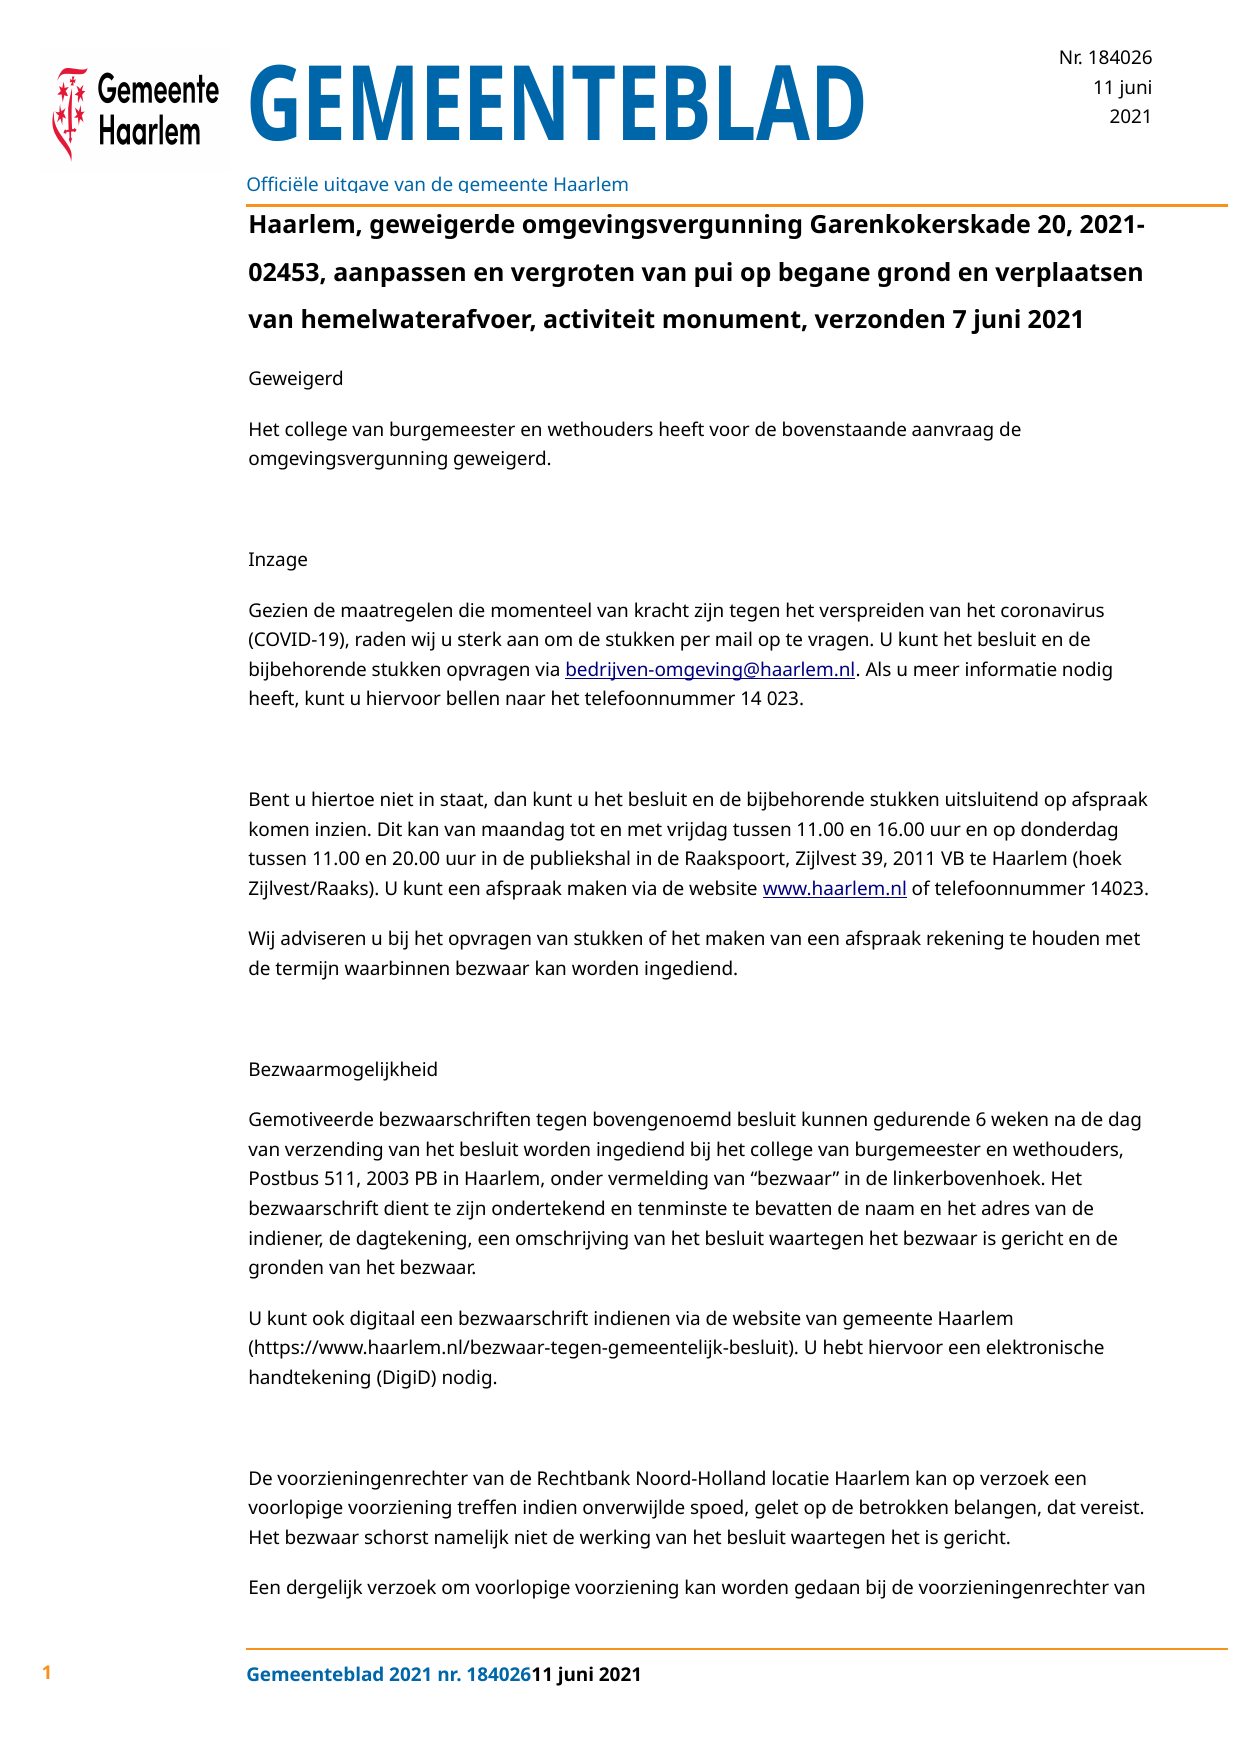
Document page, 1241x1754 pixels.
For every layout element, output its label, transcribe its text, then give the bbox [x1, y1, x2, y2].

text Wij adviseren u bij het opvragen van stukken of het maken van een afspraak rekening te houden met de termijn waarbinnen bezwaar kan worden ingediend. [248, 926, 1152, 981]
text U kunt ook digitaal een bezwaarschrift indienen via de website van gemeente Haarlem (https://www.haarlem.nl/bezwaar-tegen-gemeentelijk-besluit). U hebt hiervoor een elektronische handtekening (DigiD) nodig. [248, 1305, 1152, 1389]
text Haarlem, geweigerde omgevingsvergunning Garenkokerskade 20, 2021-02453, aanpassen en vergroten van pui op begane grond en verplaatsen van hemelwaterafvoer, activiteit monument, verzonden 7 juni 2021 [248, 207, 1152, 336]
text Gezien de maatregelen die momenteel van kracht zijn tegen het verspreiden van het coronavirus (COVID-19), raden wij u sterk aan om de stukken per mail op te vragen. U kunt het besluit en de bijbehorende stukken opvragen via bedrijven-omgeving@haarlem.nl. Als u meer informatie nodig heeft, kunt u hiervoor bellen naar het telefoonnummer 14 023. [248, 597, 1152, 711]
text Het college van burgemeester en wethouders heeft voor de bovenstaande aanvraag de omgevingsvergunning geweigerd. [248, 416, 1152, 471]
text Bent u hiertoe niet in staat, dan kunt u het besluit en de bijbehorende stukken uitsluitend op afspraak komen inzien. Dit kan van maandag tot en met vrijdag tussen 11.00 en 16.00 uur en op donderdag tussen 11.00 en 20.00 uur in de publiekshal in de Raakspoort, Zijlvest 39, 2011 VB te Haarlem (hoek Zijlvest/Raaks). U kunt een afspraak maken via de website www.haarlem.nl of telefoonnummer 14023. [248, 786, 1152, 901]
text Gemotiveerde bezwaarschriften tegen bovengenoemd besluit kunnen gedurende 6 weken na de dag van verzending van het besluit worden ingediend bij het college van burgemeester en wethouders, Postbus 511, 2003 PB in Haarlem, onder vermelding van “bezwaar” in de linkerbovenhoek. Het bezwaarschrift dient te zijn ondertekend en tenminste te bevatten de naam en het adres van de indiener, de dagtekening, een omschrijving van het besluit waartegen het bezwaar is gericht en de gronden van het bezwaar. [248, 1106, 1152, 1280]
picture [41, 47, 231, 172]
text Geweigerd [248, 366, 1152, 391]
text De voorzieningenrechter van de Rechtbank Noord-Holland locatie Haarlem kan op verzoek een voorlopige voorziening treffen indien onverwijlde spoed, gelet op de betrokken belangen, dat vereist. Het bezwaar schorst namelijk niet de werking van het besluit waartegen het is gericht. [248, 1465, 1152, 1549]
text Inzage [248, 546, 1152, 572]
text Een dergelijk verzoek om voorlopige voorziening kan worden gedaan bij de voorzieningenrechter van [248, 1574, 1152, 1600]
text Bezwaarmogelijkheid [248, 1056, 1152, 1082]
